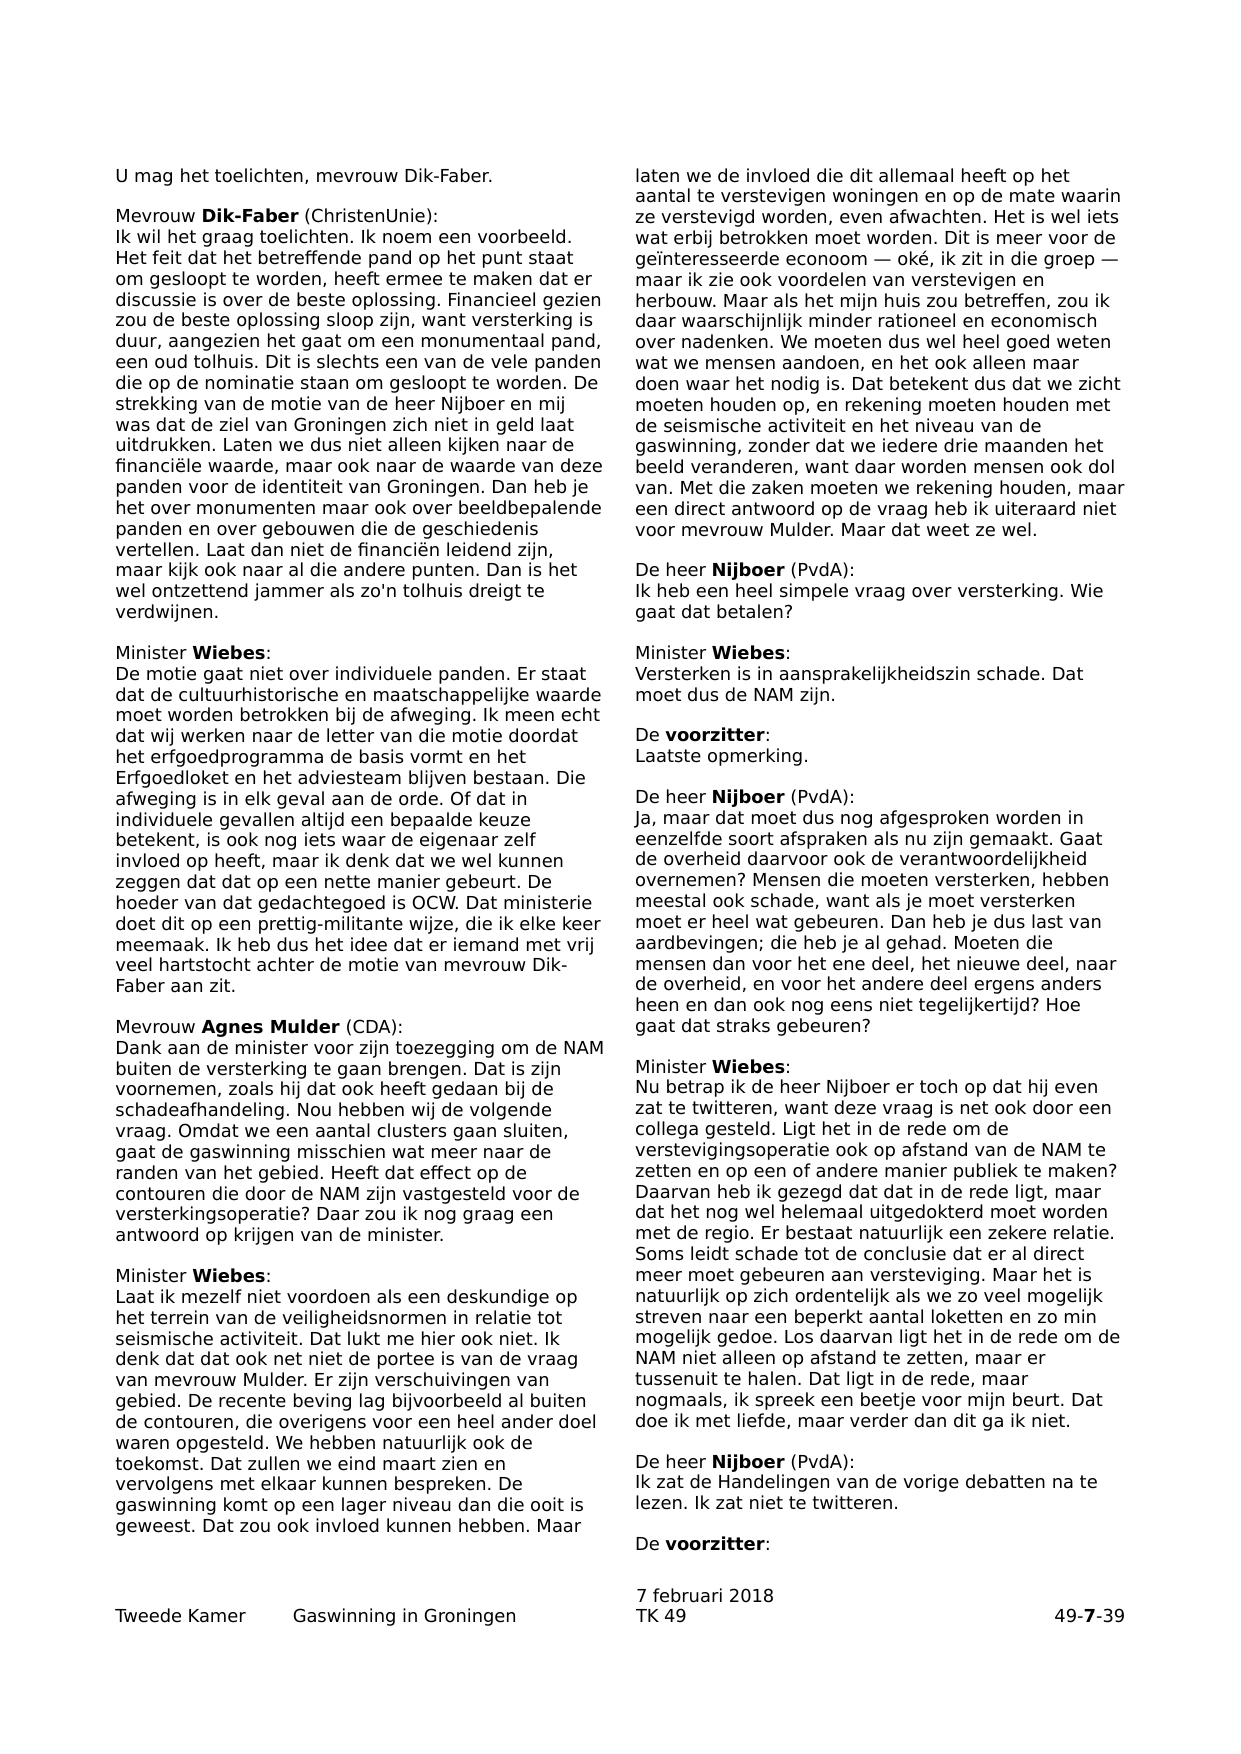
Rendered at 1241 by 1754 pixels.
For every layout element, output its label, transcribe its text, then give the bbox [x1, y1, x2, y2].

text Ik wil het graag toelichten. Ik noem een voorbeeld. Het feit dat het betreffende pand op het punt staat om gesloopt te worden, heeft ermee te maken dat er discussie is over de beste oplossing. Financieel gezien zou de beste oplossing sloop zijn, want versterking is duur, aangezien het gaat om een monumentaal pand, een oud tolhuis. Dit is slechts een van de vele panden die op de nominatie staan om gesloopt te worden. De strekking van de motie van de heer Nijboer en mij was dat de ziel van Groningen zich niet in geld laat uitdrukken. Laten we dus niet alleen kijken naar de financiële waarde, maar ook naar de waarde van deze panden voor de identiteit van Groningen. Dan heb je het over monumenten maar ook over beeldbepalende panden en over gebouwen die de geschiedenis vertellen. Laat dan niet de financiën leidend zijn, maar kijk ook naar al die andere punten. Dan is het wel ontzettend jammer als zo'n tolhuis dreigt te verdwijnen. [115, 227, 605, 623]
text Minister Wiebes: [635, 1057, 1125, 1077]
text De voorzitter: [635, 1534, 1125, 1554]
text Mevrouw Dik-Faber (ChristenUnie): [115, 206, 605, 227]
text Dank aan de minister voor zijn toezegging om de NAM buiten de versterking te gaan brengen. Dat is zijn voornemen, zoals hij dat ook heeft gedaan bij de schadeafhandeling. Nou hebben wij de volgende vraag. Omdat we een aantal clusters gaan sluiten, gaat de gaswinning misschien wat meer naar de randen van het gebied. Heeft dat effect op de contouren die door de NAM zijn vastgesteld voor de versterkingsoperatie? Daar zou ik nog graag een antwoord op krijgen van de minister. [115, 1037, 605, 1246]
text laten we de invloed die dit allemaal heeft op het aantal te verstevigen woningen en op de mate waarin ze verstevigd worden, even afwachten. Het is wel iets wat erbij betrokken moet worden. Dit is meer voor de geïnteresseerde econoom — oké, ik zit in die groep — maar ik zie ook voordelen van verstevigen en herbouw. Maar als het mijn huis zou betreffen, zou ik daar waarschijnlijk minder rationeel en economisch over nadenken. We moeten dus wel heel goed weten wat we mensen aandoen, en het ook alleen maar doen waar het nodig is. Dat betekent dus dat we zicht moeten houden op, en rekening moeten houden met de seismische activiteit en het niveau van de gaswinning, zonder dat we iedere drie maanden het beeld veranderen, want daar worden mensen ook dol van. Met die zaken moeten we rekening houden, maar een direct antwoord op de vraag heb ik uiteraard niet voor mevrouw Mulder. Maar dat weet ze wel. [635, 165, 1125, 540]
text Nu betrap ik de heer Nijboer er toch op dat hij even zat te twitteren, want deze vraag is net ook door een collega gesteld. Ligt het in de rede om de verstevigingsoperatie ook op afstand van de NAM te zetten en op een of andere manier publiek te maken? Daarvan heb ik gezegd dat dat in de rede ligt, maar dat het nog wel helemaal uitgedokterd moet worden met de regio. Er bestaat natuurlijk een zekere relatie. Soms leidt schade tot de conclusie dat er al direct meer moet gebeuren aan versteviging. Maar het is natuurlijk op zich ordentelijk als we zo veel mogelijk streven naar een beperkt aantal loketten en zo min mogelijk gedoe. Los daarvan ligt het in de rede om de NAM niet alleen op afstand te zetten, maar er tussenuit te halen. Dat ligt in de rede, maar nogmaals, ik spreek een beetje voor mijn beurt. Dat doe ik met liefde, maar verder dan dit ga ik niet. [635, 1077, 1125, 1431]
text Ik zat de Handelingen van de vorige debatten na te lezen. Ik zat niet te twitteren. [635, 1472, 1125, 1514]
text Ik heb een heel simpele vraag over versterking. Wie gaat dat betalen? [635, 581, 1125, 623]
text Versterken is in aansprakelijkheidszin schade. Dat moet dus de NAM zijn. [635, 663, 1125, 705]
text De heer Nijboer (PvdA): [635, 560, 1125, 581]
text Minister Wiebes: [635, 643, 1125, 663]
text Laat ik mezelf niet voordoen als een deskundige op het terrein van de veiligheidsnormen in relatie tot seismische activiteit. Dat lukt me hier ook niet. Ik denk dat dat ook net niet de portee is van de vraag van mevrouw Mulder. Er zijn verschuivingen van gebied. De recente beving lag bijvoorbeeld al buiten de contouren, die overigens voor een heel ander doel waren opgesteld. We hebben natuurlijk ook de toekomst. Dat zullen we eind maart zien en vervolgens met elkaar kunnen bespreken. De gaswinning komt op een lager niveau dan die ooit is geweest. Dat zou ook invloed kunnen hebben. Maar [115, 1287, 605, 1537]
text De voorzitter: [635, 725, 1125, 746]
text Minister Wiebes: [115, 643, 605, 663]
text De motie gaat niet over individuele panden. Er staat dat de cultuurhistorische en maatschappelijke waarde moet worden betrokken bij de afweging. Ik meen echt dat wij werken naar de letter van die motie doordat het erfgoedprogramma de basis vormt en het Erfgoedloket en het adviesteam blijven bestaan. Die afweging is in elk geval aan de orde. Of dat in individuele gevallen altijd een bepaalde keuze betekent, is ook nog iets waar de eigenaar zelf invloed op heeft, maar ik denk dat we wel kunnen zeggen dat dat op een nette manier gebeurt. De hoeder van dat gedachtegoed is OCW. Dat ministerie doet dit op een prettig-militante wijze, die ik elke keer meemaak. Ik heb dus het idee dat er iemand met vrij veel hartstocht achter de motie van mevrouw Dik-Faber aan zit. [115, 663, 605, 997]
text De heer Nijboer (PvdA): [635, 1451, 1125, 1472]
text U mag het toelichten, mevrouw Dik-Faber. [115, 165, 605, 186]
text Ja, maar dat moet dus nog afgesproken worden in eenzelfde soort afspraken als nu zijn gemaakt. Gaat de overheid daarvoor ook de verantwoordelijkheid overnemen? Mensen die moeten versterken, hebben meestal ook schade, want als je moet versterken moet er heel wat gebeuren. Dan heb je dus last van aardbevingen; die heb je al gehad. Moeten die mensen dan voor het ene deel, het nieuwe deel, naar de overheid, en voor het andere deel ergens anders heen en dan ook nog eens niet tegelijkertijd? Hoe gaat dat straks gebeuren? [635, 807, 1125, 1037]
text Laatste opmerking. [635, 746, 1125, 767]
text Minister Wiebes: [115, 1266, 605, 1287]
text De heer Nijboer (PvdA): [635, 787, 1125, 807]
text Mevrouw Agnes Mulder (CDA): [115, 1017, 605, 1037]
